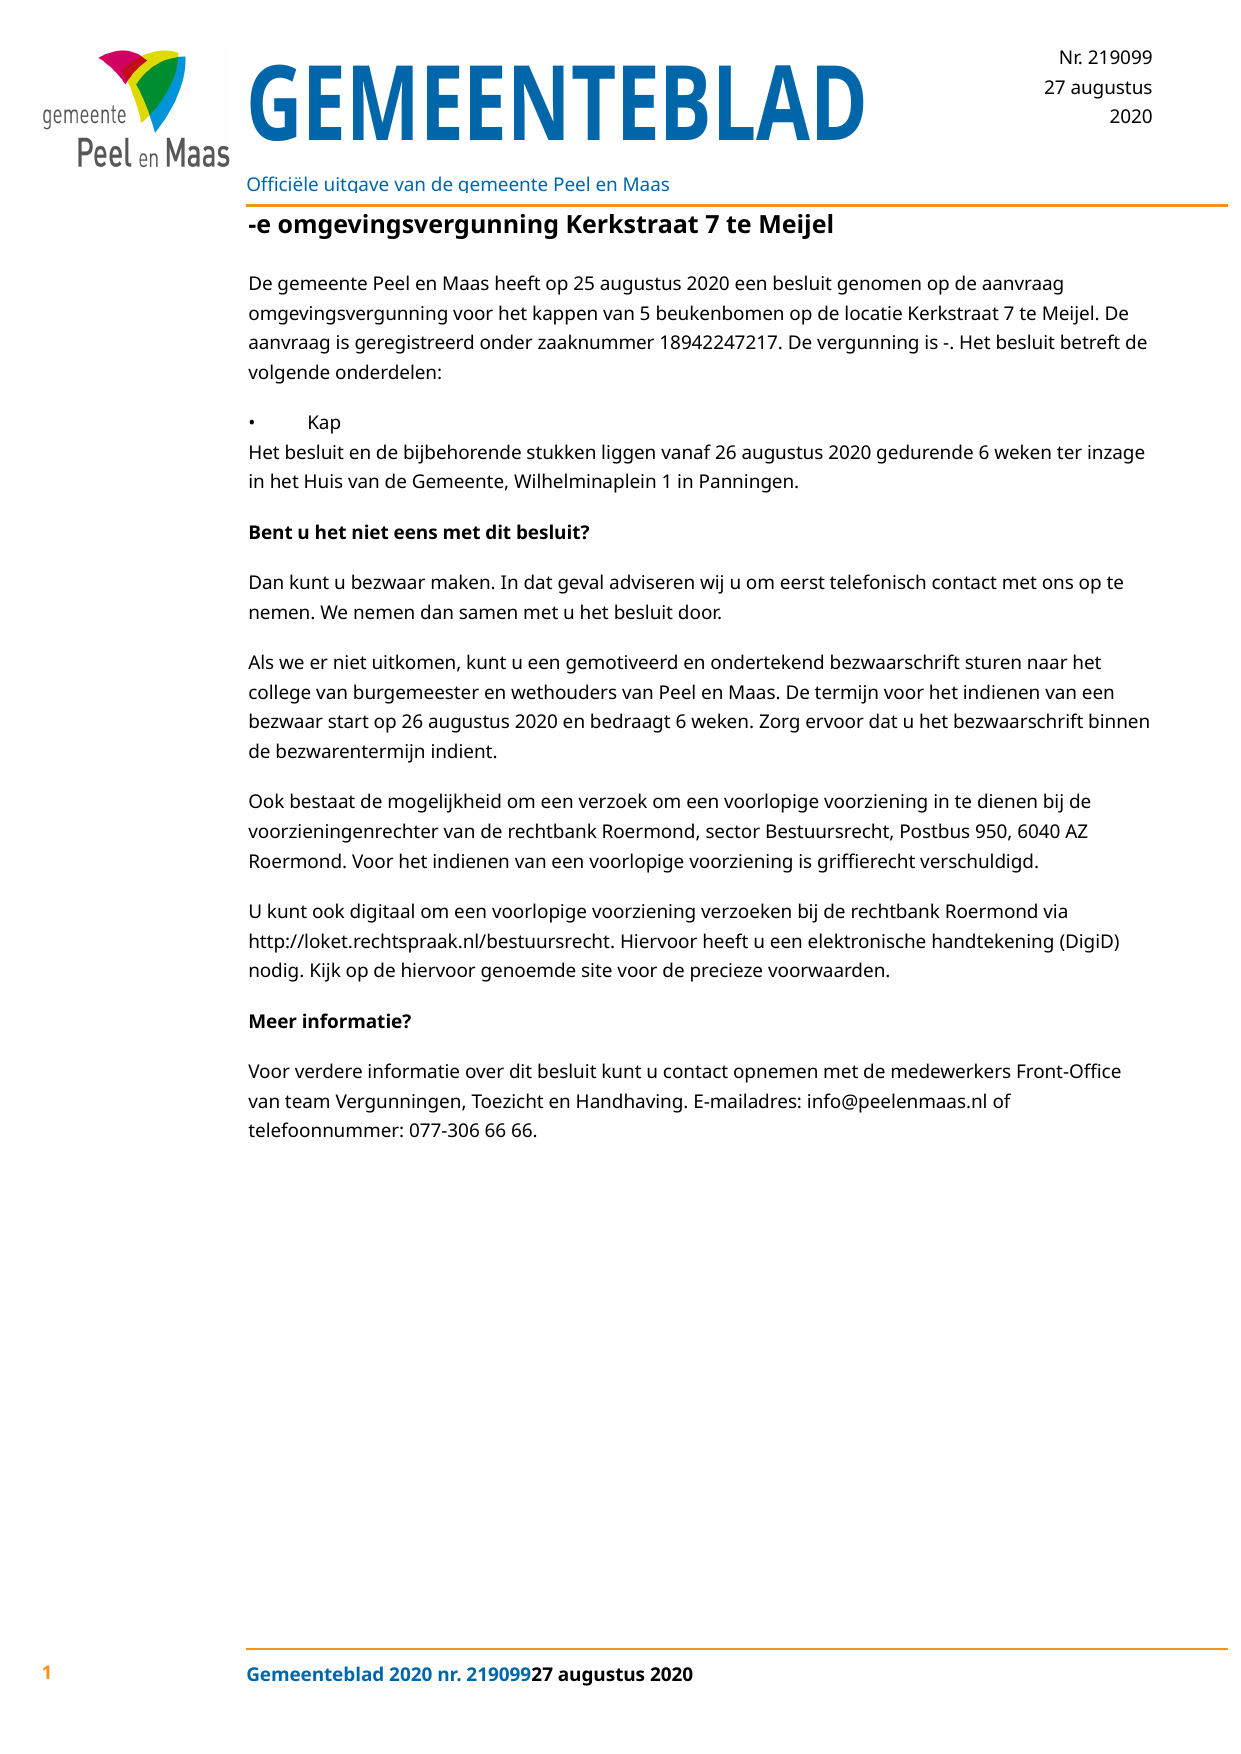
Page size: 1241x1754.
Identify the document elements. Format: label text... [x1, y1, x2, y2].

text Als we er niet uitkomen, kunt u een gemotiveerd en ondertekend bezwaarschrift sturen naar het college van burgemeester en wethouders van Peel en Maas. De termijn voor het indienen van een bezwaar start op 26 augustus 2020 en bedraagt 6 weken. Zorg ervoor dat u het bezwaarschrift binnen de bezwarentermijn indient. [248, 649, 1152, 764]
picture [41, 47, 231, 172]
text Bent u het niet eens met dit besluit? [248, 519, 1152, 545]
text Ook bestaat de mogelijkheid om een verzoek om een voorlopige voorziening in te dienen bij de voorzieningenrechter van de rechtbank Roermond, sector Bestuursrecht, Postbus 950, 6040 AZ Roermond. Voor het indienen van een voorlopige voorziening is griffierecht verschuldigd. [248, 789, 1152, 873]
text Dan kunt u bezwaar maken. In dat geval adviseren wij u om eerst telefonisch contact met ons op te nemen. We nemen dan samen met u het besluit door. [248, 569, 1152, 625]
text Voor verdere informatie over dit besluit kunt u contact opnemen met de medewerkers Front-Office van team Vergunningen, Toezicht en Handhaving. E-mailadres: info@peelenmaas.nl of telefoonnummer: 077-306 66 66. [248, 1058, 1152, 1143]
text Meer informatie? [248, 1008, 1152, 1033]
text -e omgevingsvergunning Kerkstraat 7 te Meijel [248, 207, 1152, 241]
list Kap [248, 409, 1152, 435]
text U kunt ook digitaal om een voorlopige voorziening verzoeken bij de rechtbank Roermond via http://loket.rechtspraak.nl/bestuursrecht. Hiervoor heeft u een elektronische handtekening (DigiD) nodig. Kijk op de hiervoor genoemde site voor de precieze voorwaarden. [248, 898, 1152, 983]
text De gemeente Peel en Maas heeft op 25 augustus 2020 een besluit genomen op de aanvraag omgevingsvergunning voor het kappen van 5 beukenbomen op de locatie Kerkstraat 7 te Meijel. De aanvraag is geregistreerd onder zaaknummer 18942247217. De vergunning is -. Het besluit betreft de volgende onderdelen: [248, 270, 1152, 385]
text Het besluit en de bijbehorende stukken liggen vanaf 26 augustus 2020 gedurende 6 weken ter inzage in het Huis van de Gemeente, Wilhelminaplein 1 in Panningen. [248, 439, 1152, 494]
